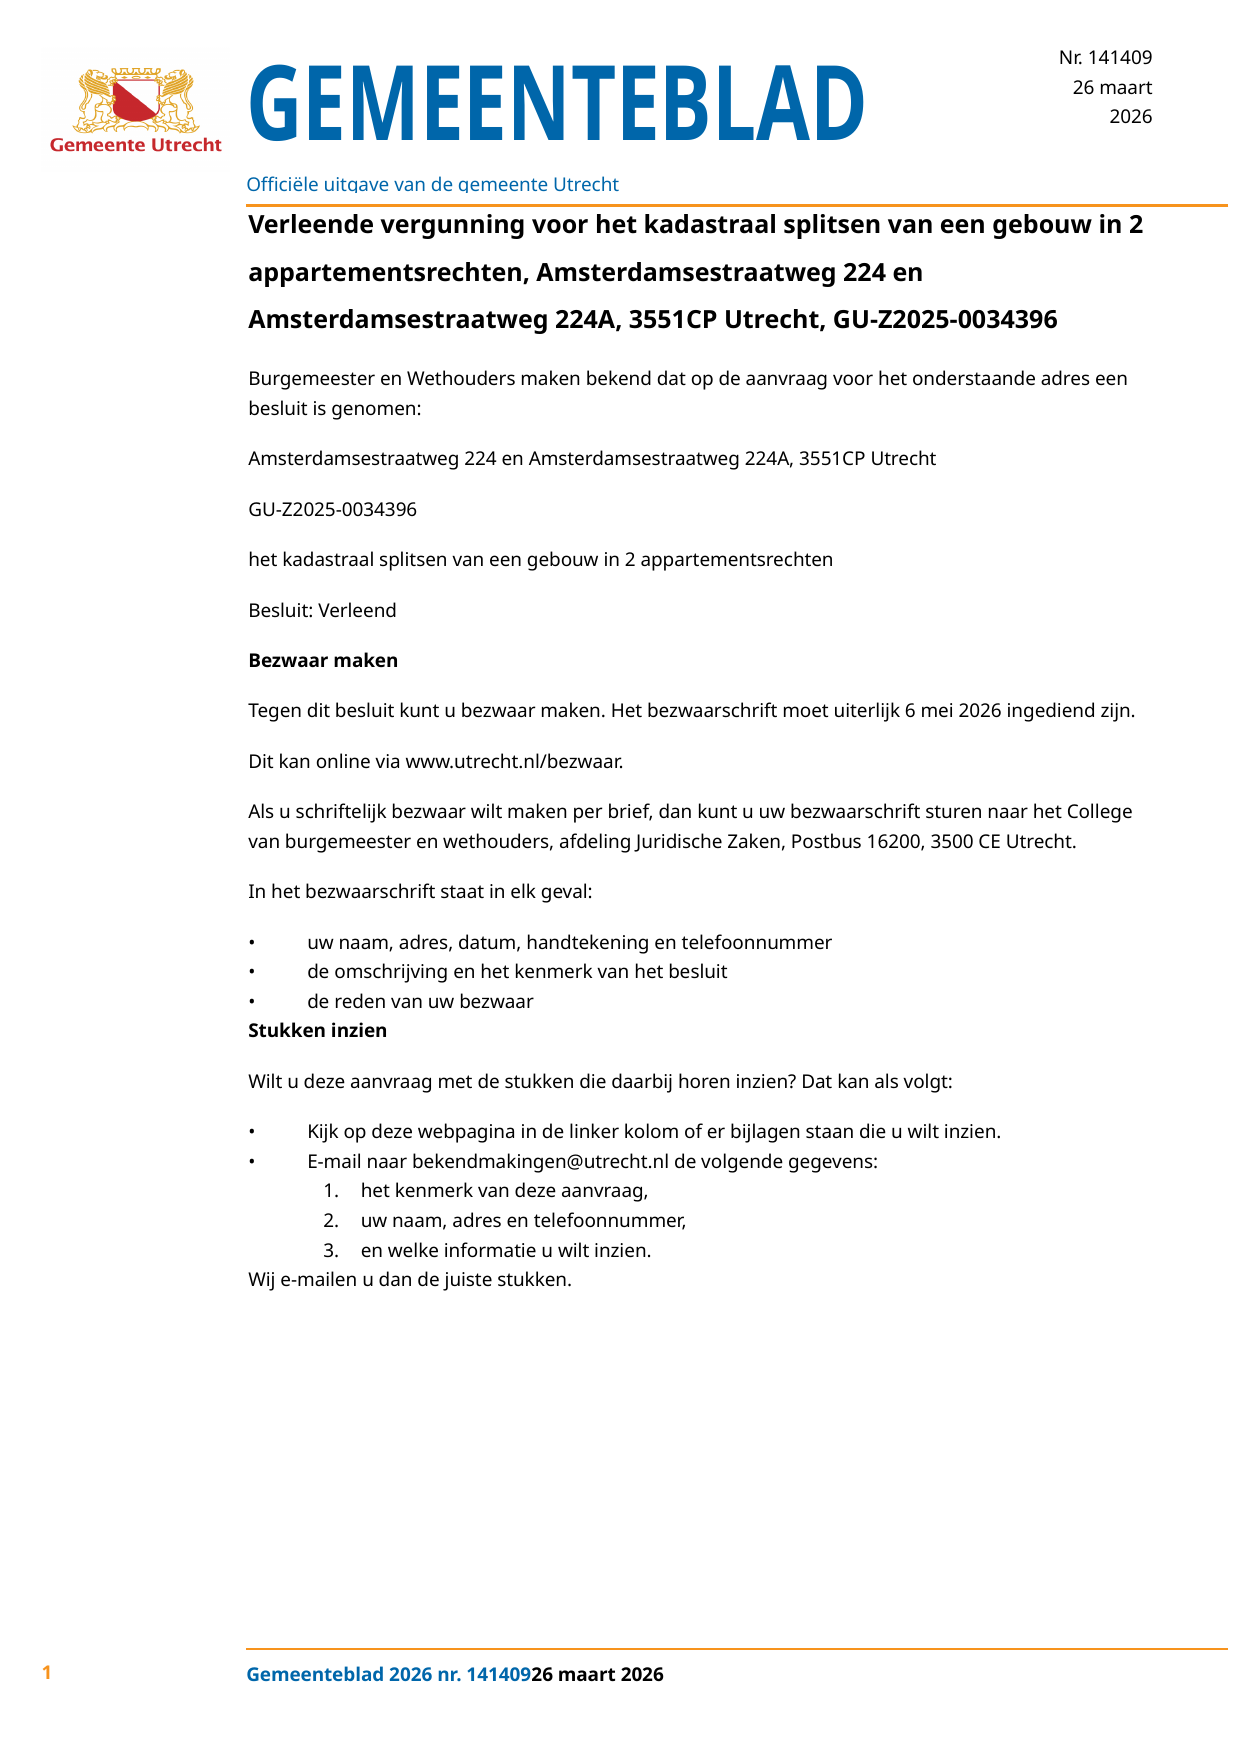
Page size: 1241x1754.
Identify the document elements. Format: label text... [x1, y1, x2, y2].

text Dit kan online via www.utrecht.nl/bezwaar. [248, 748, 1152, 774]
text In het bezwaarschrift staat in elk geval: [248, 878, 1152, 904]
text Stukken inzien [248, 1018, 1152, 1043]
text Tegen dit besluit kunt u bezwaar maken. Het bezwaarschrift moet uiterlijk 6 mei 2026 ingediend zijn. [248, 698, 1152, 723]
list het kenmerk van deze aanvraag, [323, 1178, 1152, 1203]
text Besluit: Verleend [248, 597, 1152, 622]
text Bezwaar maken [248, 647, 1152, 673]
text Burgemeester en Wethouders maken bekend dat op de aanvraag voor het onderstaande adres een besluit is genomen: [248, 366, 1152, 421]
list E-mail naar bekendmakingen@utrecht.nl de volgende gegevens: [248, 1148, 1152, 1174]
list en welke informatie u wilt inzien. [323, 1237, 1152, 1262]
text GU-Z2025-0034396 [248, 496, 1152, 522]
list de omschrijving en het kenmerk van het besluit [248, 958, 1152, 984]
list uw naam, adres en telefoonnummer, [323, 1207, 1152, 1233]
text Amsterdamsestraatweg 224 en Amsterdamsestraatweg 224A, 3551CP Utrecht [248, 446, 1152, 471]
list Kijk op deze webpagina in de linker kolom of er bijlagen staan die u wilt inzien. [248, 1118, 1152, 1144]
text Verleende vergunning voor het kadastraal splitsen van een gebouw in 2 appartementsrechten, Amsterdamsestraatweg 224 en Amsterdamsestraatweg 224A, 3551CP Utrecht, GU-Z2025-0034396 [248, 207, 1152, 336]
text Wilt u deze aanvraag met de stukken die daarbij horen inzien? Dat kan als volgt: [248, 1068, 1152, 1094]
list de reden van uw bezwaar [248, 988, 1152, 1014]
text Wij e-mailen u dan de juiste stukken. [248, 1266, 1152, 1292]
text het kadastraal splitsen van een gebouw in 2 appartementsrechten [248, 546, 1152, 572]
list uw naam, adres, datum, handtekening en telefoonnummer [248, 929, 1152, 954]
text Als u schriftelijk bezwaar wilt maken per brief, dan kunt u uw bezwaarschrift sturen naar het College van burgemeester en wethouders, afdeling Juridische Zaken, Postbus 16200, 3500 CE Utrecht. [248, 798, 1152, 854]
picture [41, 47, 231, 172]
